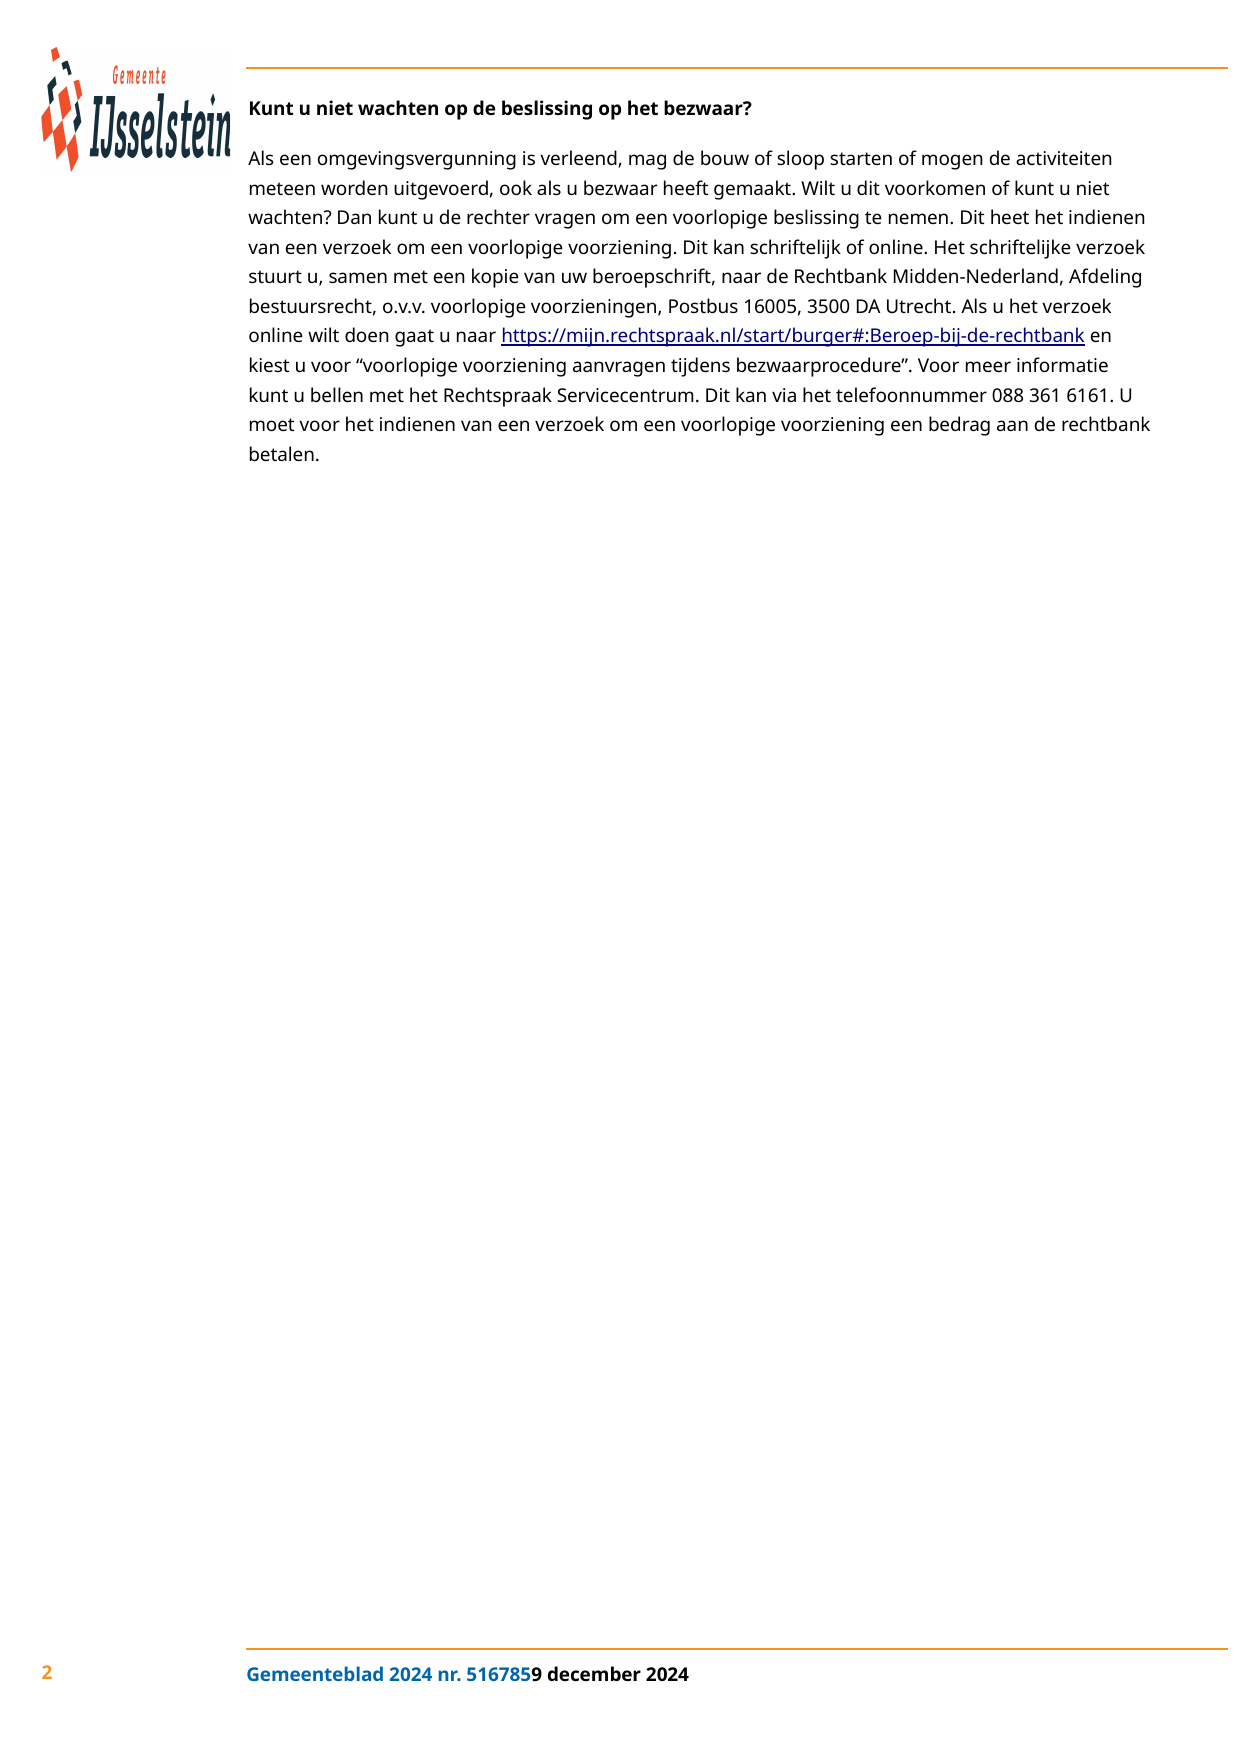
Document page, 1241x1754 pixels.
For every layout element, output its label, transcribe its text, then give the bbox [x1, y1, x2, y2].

text Als een omgevingsvergunning is verleend, mag de bouw of sloop starten of mogen de activiteiten meteen worden uitgevoerd, ook als u bezwaar heeft gemaakt. Wilt u dit voorkomen of kunt u niet wachten? Dan kunt u de rechter vragen om een voorlopige beslissing te nemen. Dit heet het indienen van een verzoek om een voorlopige voorziening. Dit kan schriftelijk of online. Het schriftelijke verzoek stuurt u, samen met een kopie van uw beroepschrift, naar de Rechtbank Midden-Nederland, Afdeling bestuursrecht, o.v.v. voorlopige voorzieningen, Postbus 16005, 3500 DA Utrecht. Als u het verzoek online wilt doen gaat u naar https://mijn.rechtspraak.nl/start/burger#:Beroep-bij-de-rechtbank en kiest u voor “voorlopige voorziening aanvragen tijdens bezwaarprocedure”. Voor meer informatie kunt u bellen met het Rechtspraak Servicecentrum. Dit kan via het telefoonnummer 088 361 6161. U moet voor het indienen van een verzoek om een voorlopige voorziening een bedrag aan de rechtbank betalen. [248, 145, 1152, 467]
text Kunt u niet wachten op de beslissing op het bezwaar? [248, 95, 1152, 121]
picture [41, 47, 231, 172]
